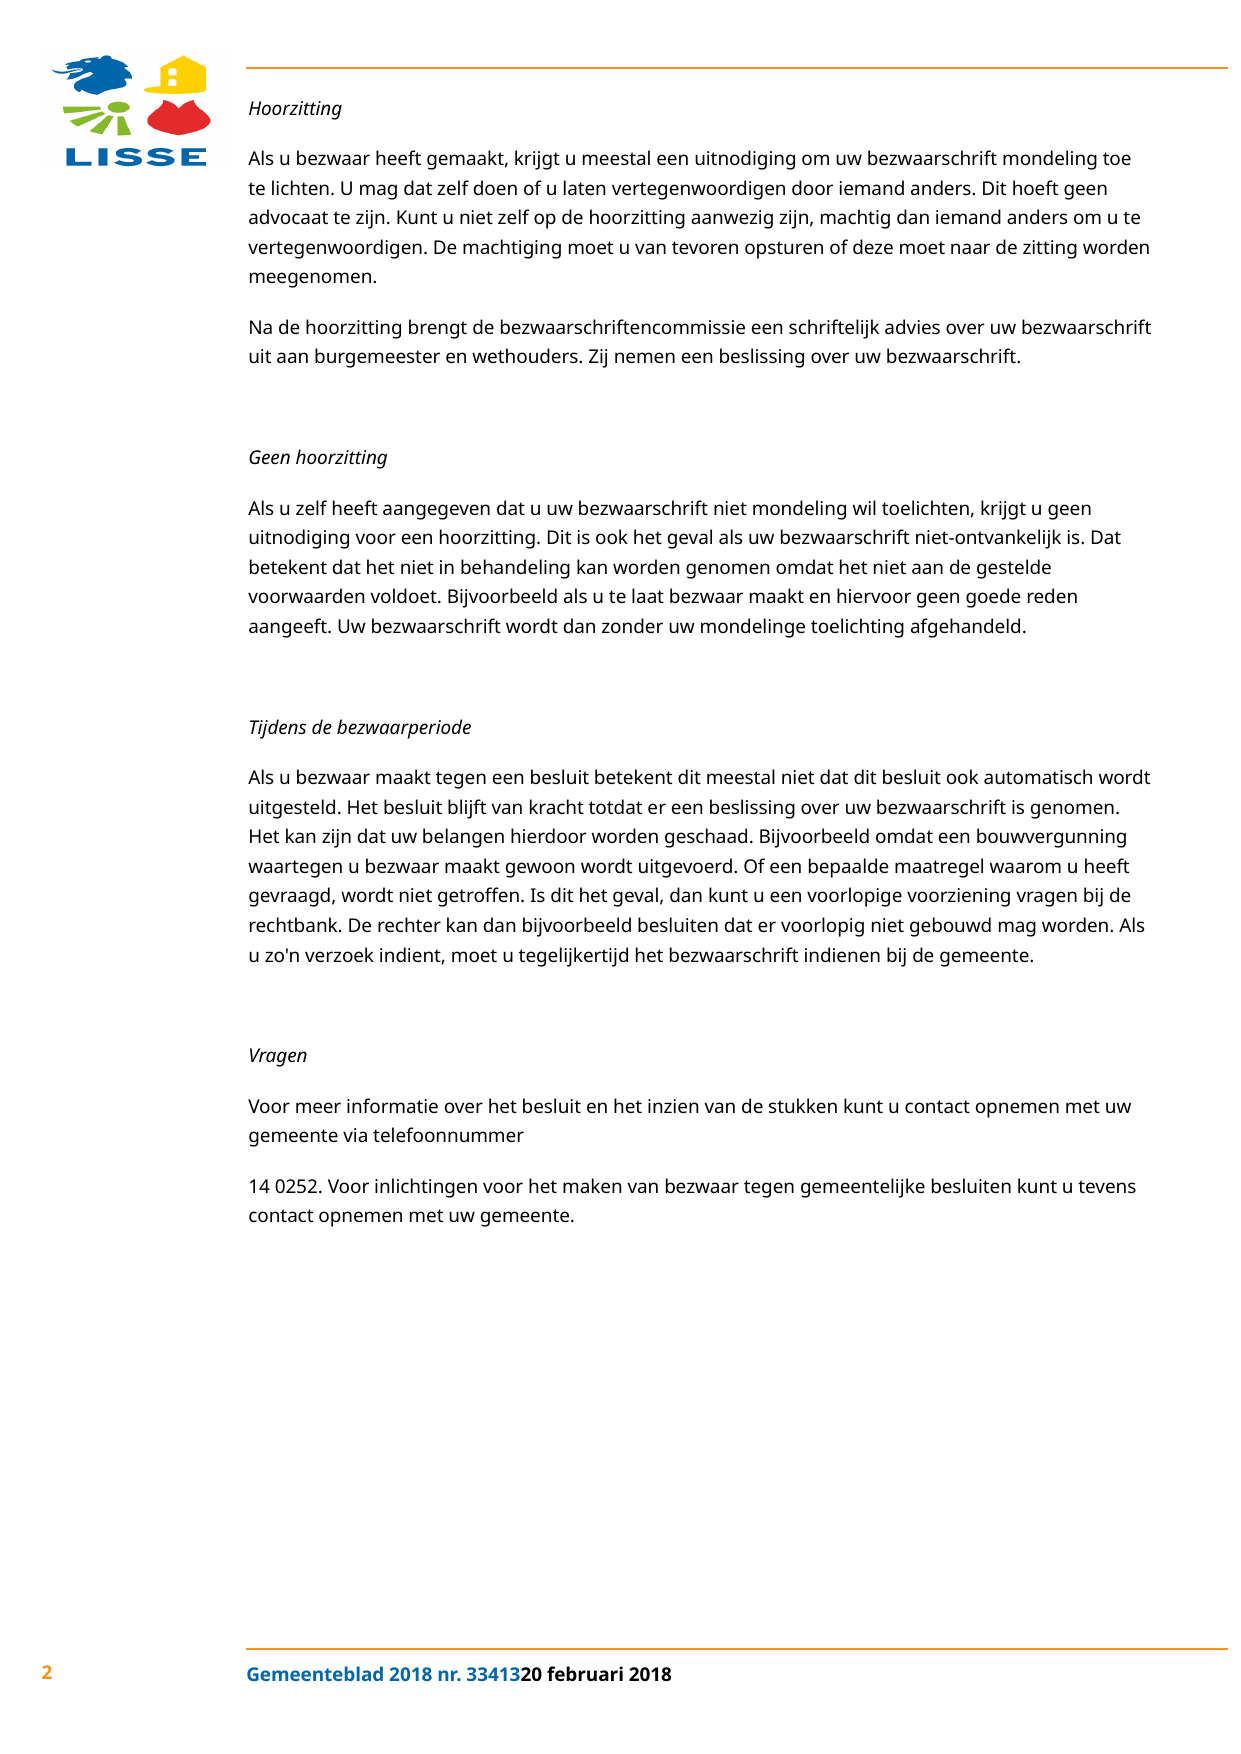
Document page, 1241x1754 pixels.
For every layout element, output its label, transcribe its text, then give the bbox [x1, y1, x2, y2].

text Als u zelf heeft aangegeven dat u uw bezwaarschrift niet mondeling wil toelichten, krijgt u geen uitnodiging voor een hoorzitting. Dit is ook het geval als uw bezwaarschrift niet-ontvankelijk is. Dat betekent dat het niet in behandeling kan worden genomen omdat het niet aan de gestelde voorwaarden voldoet. Bijvoorbeeld als u te laat bezwaar maakt en hiervoor geen goede reden aangeeft. Uw bezwaarschrift wordt dan zonder uw mondelinge toelichting afgehandeld. [248, 495, 1152, 639]
text Voor meer informatie over het besluit en het inzien van de stukken kunt u contact opnemen met uw gemeente via telefoonnummer [248, 1093, 1152, 1148]
text 14 0252. Voor inlichtingen voor het maken van bezwaar tegen gemeentelijke besluiten kunt u tevens contact opnemen met uw gemeente. [248, 1173, 1152, 1228]
text Vragen [248, 1043, 1152, 1068]
text Als u bezwaar maakt tegen een besluit betekent dit meestal niet dat dit besluit ook automatisch wordt uitgesteld. Het besluit blijft van kracht totdat er een beslissing over uw bezwaarschrift is genomen. Het kan zijn dat uw belangen hierdoor worden geschaad. Bijvoorbeeld omdat een bouwvergunning waartegen u bezwaar maakt gewoon wordt uitgevoerd. Of een bepaalde maatregel waarom u heeft gevraagd, wordt niet getroffen. Is dit het geval, dan kunt u een voorlopige voorziening vragen bij de rechtbank. De rechter kan dan bijvoorbeeld besluiten dat er voorlopig niet gebouwd mag worden. Als u zo'n verzoek indient, moet u tegelijkertijd het bezwaarschrift indienen bij de gemeente. [248, 764, 1152, 968]
text Geen hoorzitting [248, 444, 1152, 470]
text Hoorzitting [248, 95, 1152, 121]
text Tijdens de bezwaarperiode [248, 714, 1152, 740]
text Na de hoorzitting brengt de bezwaarschriftencommissie een schriftelijk advies over uw bezwaarschrift uit aan burgemeester en wethouders. Zij nemen een beslissing over uw bezwaarschrift. [248, 314, 1152, 369]
picture [41, 47, 231, 172]
text Als u bezwaar heeft gemaakt, krijgt u meestal een uitnodiging om uw bezwaarschrift mondeling toe te lichten. U mag dat zelf doen of u laten vertegenwoordigen door iemand anders. Dit hoeft geen advocaat te zijn. Kunt u niet zelf op de hoorzitting aanwezig zijn, machtig dan iemand anders om u te vertegenwoordigen. De machtiging moet u van tevoren opsturen of deze moet naar de zitting worden meegenomen. [248, 145, 1152, 289]
